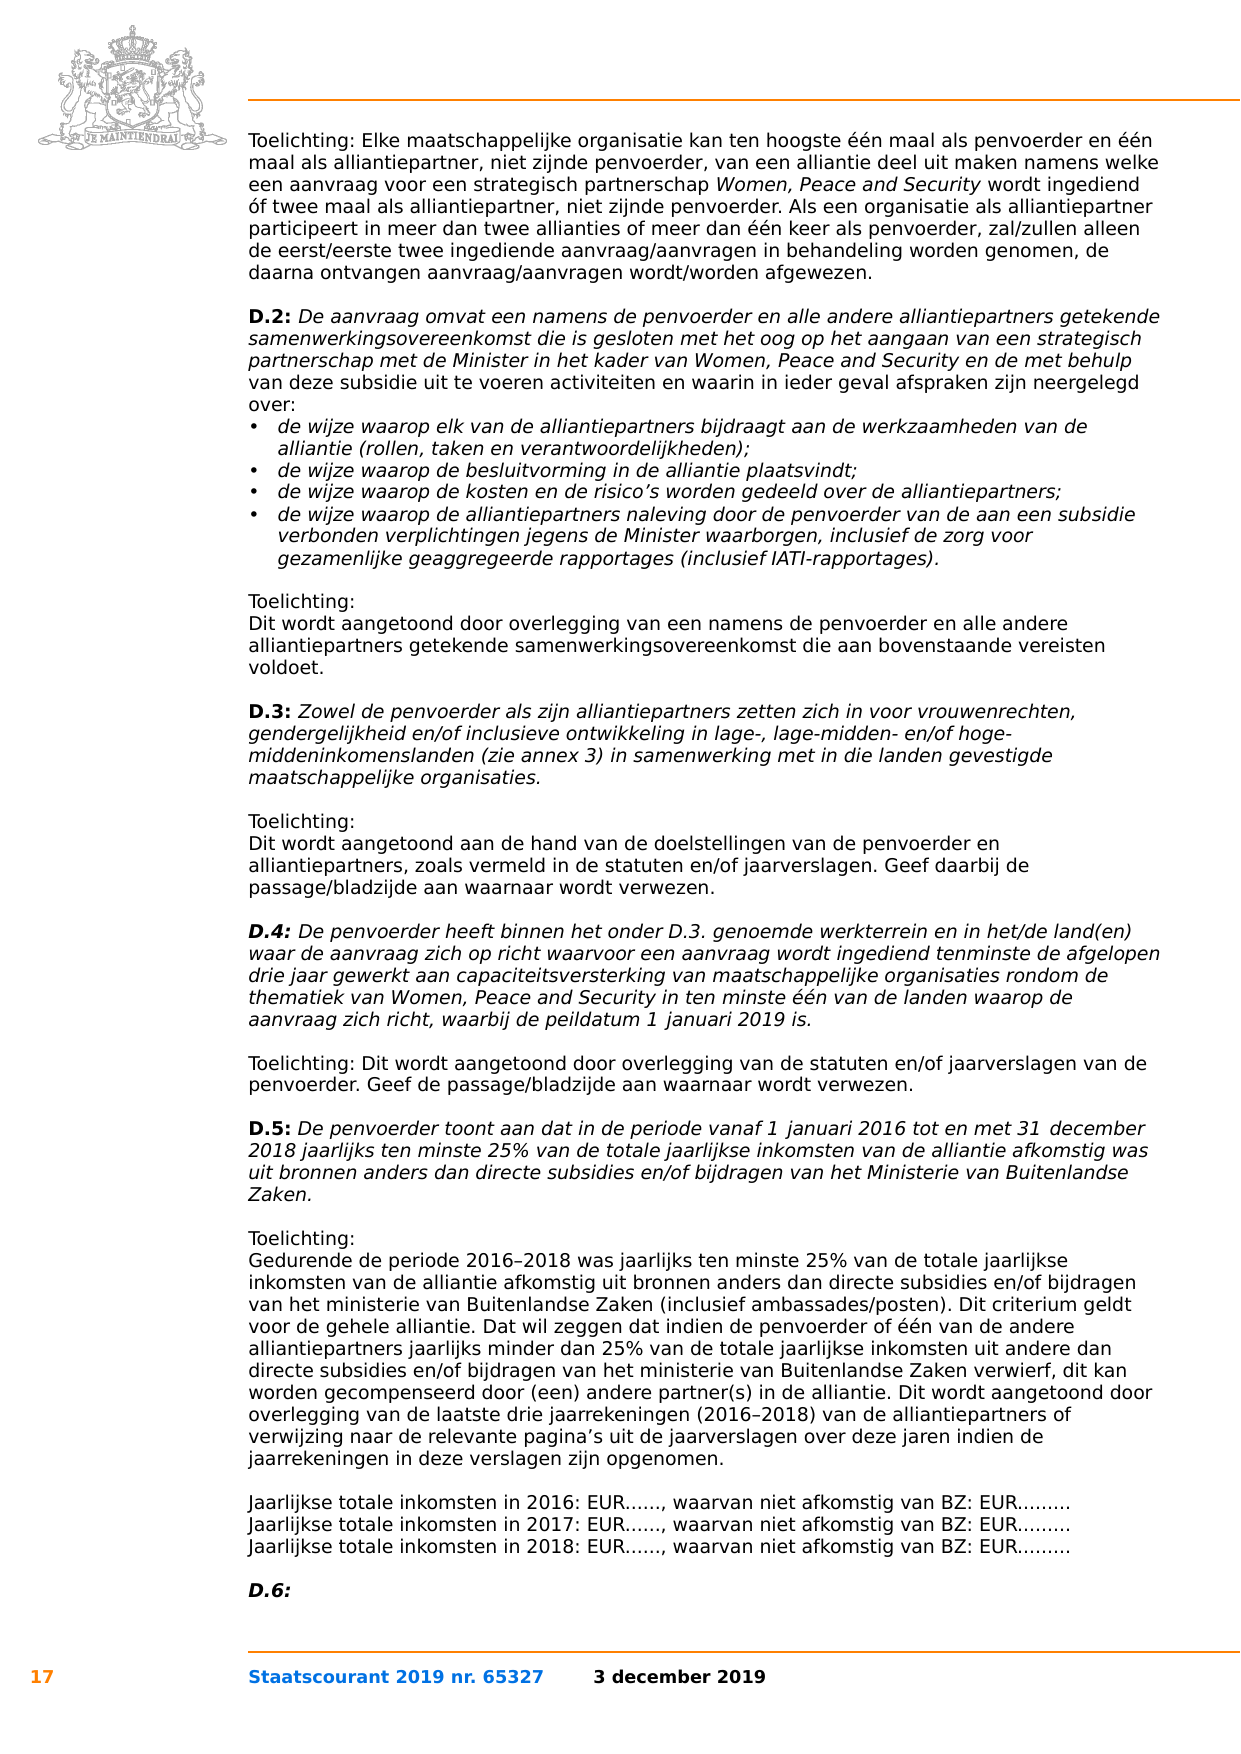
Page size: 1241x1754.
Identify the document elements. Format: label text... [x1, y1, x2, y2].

text Dit wordt aangetoond aan de hand van de doelstellingen van de penvoerder en alliantiepartners, zoals vermeld in de statuten en/of jaarverslagen. Geef daarbij de passage/bladzijde aan waarnaar wordt verwezen. [248, 833, 1163, 899]
text D.3: Zowel de penvoerder als zijn alliantiepartners zetten zich in voor vrouwenrechten, gendergelijkheid en/of inclusieve ontwikkeling in lage-, lage-midden- en/of hoge-middeninkomenslanden (zie annex 3) in samenwerking met in die landen gevestigde maatschappelijke organisaties. [248, 701, 1163, 789]
text • de wijze waarop de alliantiepartners naleving door de penvoerder van de aan een subsidie verbonden verplichtingen jegens de Minister waarborgen, inclusief de zorg voor gezamenlijke geaggregeerde rapportages (inclusief IATI-rapportages). [248, 503, 1163, 569]
text D.5: De penvoerder toont aan dat in de periode vanaf 1 januari 2016 tot en met 31 december 2018 jaarlijks ten minste 25% van de totale jaarlijkse inkomsten van de alliantie afkomstig was uit bronnen anders dan directe subsidies en/of bijdragen van het Ministerie van Buitenlandse Zaken. [248, 1118, 1163, 1206]
text Toelichting: [248, 811, 1163, 833]
text D.6: [248, 1579, 1163, 1601]
text Dit wordt aangetoond door overlegging van een namens de penvoerder en alle andere alliantiepartners getekende samenwerkingsovereenkomst die aan bovenstaande vereisten voldoet. [248, 613, 1163, 679]
text Toelichting: Dit wordt aangetoond door overlegging van de statuten en/of jaarverslagen van de penvoerder. Geef de passage/bladzijde aan waarnaar wordt verwezen. [248, 1052, 1163, 1096]
text Jaarlijkse totale inkomsten in 2016: EUR......, waarvan niet afkomstig van BZ: EUR......... [248, 1492, 1163, 1514]
text Jaarlijkse totale inkomsten in 2018: EUR......, waarvan niet afkomstig van BZ: EUR......... [248, 1536, 1163, 1558]
text Toelichting: [248, 591, 1163, 613]
text D.4: De penvoerder heeft binnen het onder D.3. genoemde werkterrein en in het/de land(en) waar de aanvraag zich op richt waarvoor een aanvraag wordt ingediend tenminste de afgelopen drie jaar gewerkt aan capaciteitsversterking van maatschappelijke organisaties rondom de thematiek van Women, Peace and Security in ten minste één van de landen waarop de aanvraag zich richt, waarbij de peildatum 1 januari 2019 is. [248, 921, 1163, 1031]
picture [38, 25, 227, 150]
text • de wijze waarop de kosten en de risico’s worden gedeeld over de alliantiepartners; [248, 481, 1163, 503]
text Toelichting: [248, 1228, 1163, 1250]
text • de wijze waarop de besluitvorming in de alliantie plaatsvindt; [248, 459, 1163, 481]
text Toelichting: Elke maatschappelijke organisatie kan ten hoogste één maal als penvoerder en één maal als alliantiepartner, niet zijnde penvoerder, van een alliantie deel uit maken namens welke een aanvraag voor een strategisch partnerschap Women, Peace and Security wordt ingediend óf twee maal als alliantiepartner, niet zijnde penvoerder. Als een organisatie als alliantiepartner participeert in meer dan twee allianties of meer dan één keer als penvoerder, zal/zullen alleen de eerst/eerste twee ingediende aanvraag/aanvragen in behandeling worden genomen, de daarna ontvangen aanvraag/aanvragen wordt/worden afgewezen. [248, 130, 1163, 284]
text Jaarlijkse totale inkomsten in 2017: EUR......, waarvan niet afkomstig van BZ: EUR......... [248, 1514, 1163, 1536]
text • de wijze waarop elk van de alliantiepartners bijdraagt aan de werkzaamheden van de alliantie (rollen, taken en verantwoordelijkheden); [248, 416, 1163, 459]
text D.2: De aanvraag omvat een namens de penvoerder en alle andere alliantiepartners getekende samenwerkingsovereenkomst die is gesloten met het oog op het aangaan van een strategisch partnerschap met de Minister in het kader van Women, Peace and Security en de met behulp van deze subsidie uit te voeren activiteiten en waarin in ieder geval afspraken zijn neergelegd over: [248, 306, 1163, 416]
text Gedurende de periode 2016–2018 was jaarlijks ten minste 25% van de totale jaarlijkse inkomsten van de alliantie afkomstig uit bronnen anders dan directe subsidies en/of bijdragen van het ministerie van Buitenlandse Zaken (inclusief ambassades/posten). Dit criterium geldt voor de gehele alliantie. Dat wil zeggen dat indien de penvoerder of één van de andere alliantiepartners jaarlijks minder dan 25% van de totale jaarlijkse inkomsten uit andere dan directe subsidies en/of bijdragen van het ministerie van Buitenlandse Zaken verwierf, dit kan worden gecompenseerd door (een) andere partner(s) in de alliantie. Dit wordt aangetoond door overlegging van de laatste drie jaarrekeningen (2016–2018) van de alliantiepartners of verwijzing naar de relevante pagina’s uit de jaarverslagen over deze jaren indien de jaarrekeningen in deze verslagen zijn opgenomen. [248, 1250, 1163, 1470]
